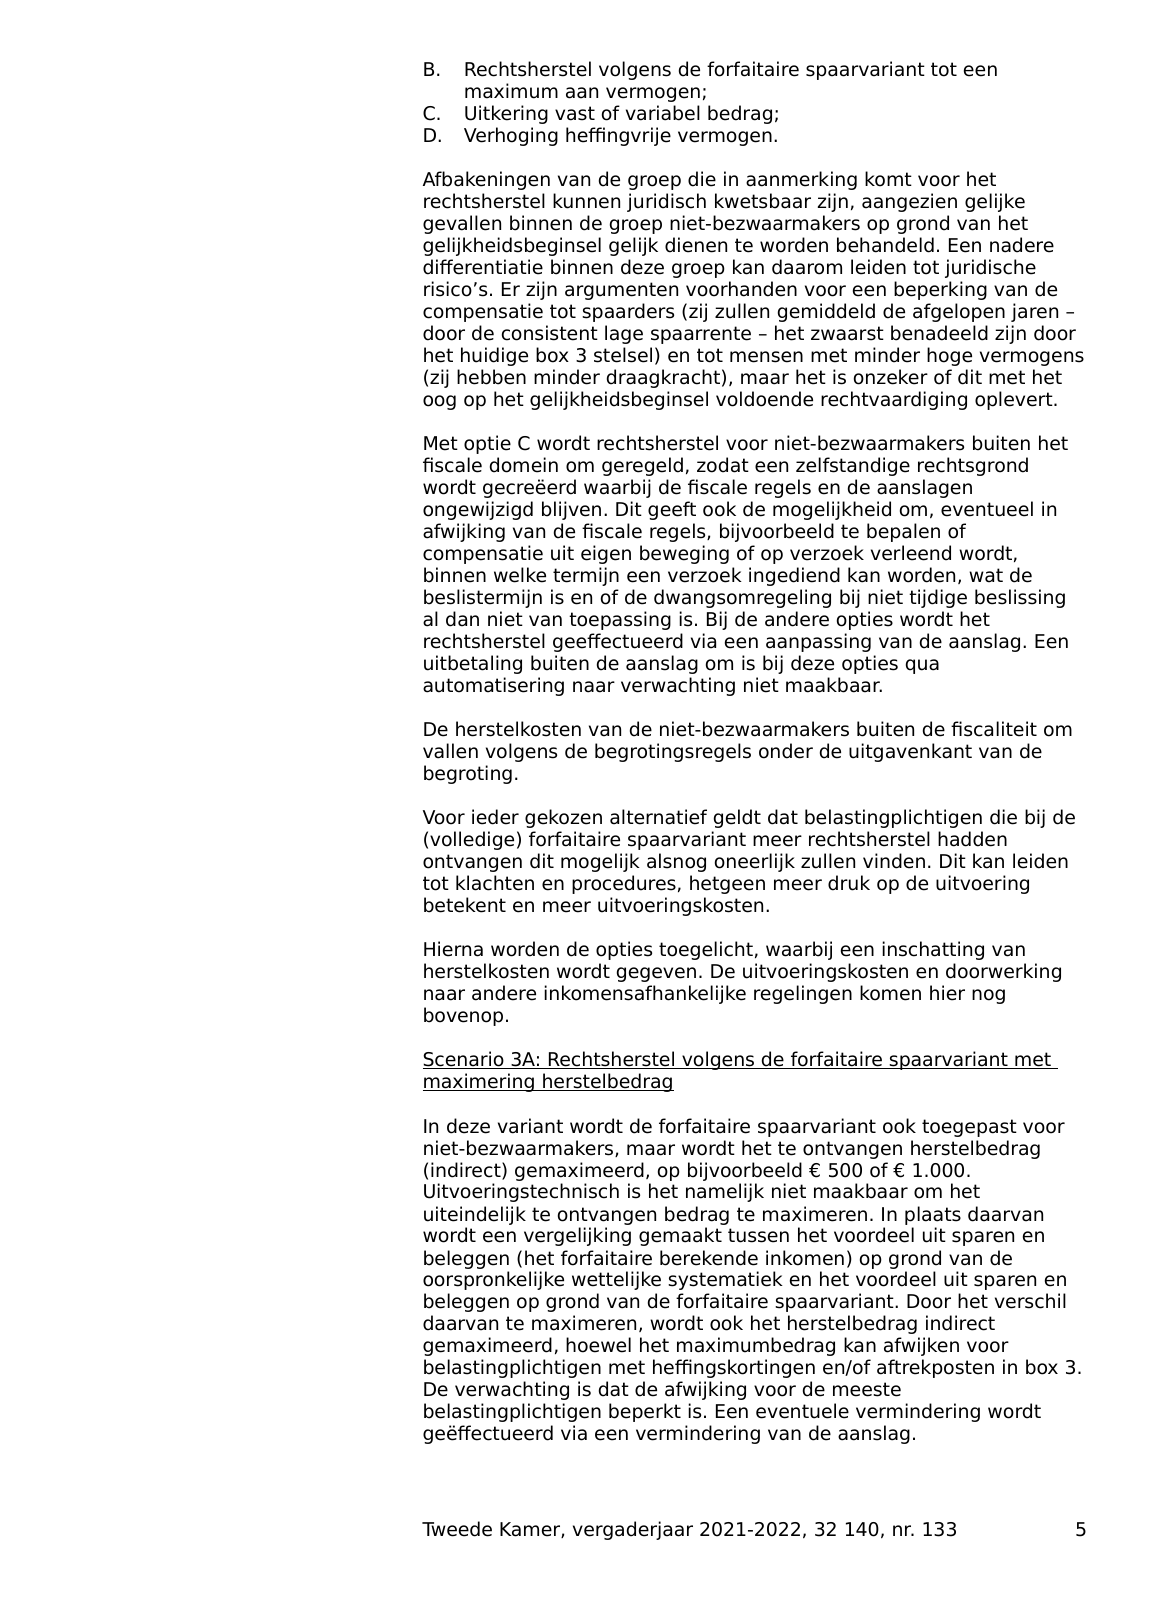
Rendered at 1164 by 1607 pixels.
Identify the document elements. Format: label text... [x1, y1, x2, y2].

text Met optie C wordt rechtsherstel voor niet-bezwaarmakers buiten het fiscale domein om geregeld, zodat een zelfstandige rechtsgrond wordt gecreëerd waarbij de fiscale regels en de aanslagen ongewijzigd blijven. Dit geeft ook de mogelijkheid om, eventueel in afwijking van de fiscale regels, bijvoorbeeld te bepalen of compensatie uit eigen beweging of op verzoek verleend wordt, binnen welke termijn een verzoek ingediend kan worden, wat de beslistermijn is en of de dwangsomregeling bij niet tijdige beslissing al dan niet van toepassing is. Bij de andere opties wordt het rechtsherstel geeffectueerd via een aanpassing van de aanslag. Een uitbetaling buiten de aanslag om is bij deze opties qua automatisering naar verwachting niet maakbaar. [422, 433, 1087, 697]
subtitle Scenario 3A: Rechtsherstel volgens de forfaitaire spaarvariant met maximering herstelbedrag [422, 1049, 1087, 1093]
text C. Uitkering vast of variabel bedrag; [422, 103, 1087, 125]
text In deze variant wordt de forfaitaire spaarvariant ook toegepast voor niet-bezwaarmakers, maar wordt het te ontvangen herstelbedrag (indirect) gemaximeerd, op bijvoorbeeld € 500 of € 1.000. Uitvoeringstechnisch is het namelijk niet maakbaar om het uiteindelijk te ontvangen bedrag te maximeren. In plaats daarvan wordt een vergelijking gemaakt tussen het voordeel uit sparen en beleggen (het forfaitaire berekende inkomen) op grond van de oorspronkelijke wettelijke systematiek en het voordeel uit sparen en beleggen op grond van de forfaitaire spaarvariant. Door het verschil daarvan te maximeren, wordt ook het herstelbedrag indirect gemaximeerd, hoewel het maximumbedrag kan afwijken voor belastingplichtigen met heffingskortingen en/of aftrekposten in box 3. De verwachting is dat de afwijking voor de meeste belastingplichtigen beperkt is. Een eventuele vermindering wordt geëffectueerd via een vermindering van de aanslag. [422, 1116, 1087, 1445]
text D. Verhoging heffingvrije vermogen. [422, 125, 1087, 147]
text Hierna worden de opties toegelicht, waarbij een inschatting van herstelkosten wordt gegeven. De uitvoeringskosten en doorwerking naar andere inkomensafhankelijke regelingen komen hier nog bovenop. [422, 939, 1087, 1027]
text B. Rechtsherstel volgens de forfaitaire spaarvariant tot een maximum aan vermogen; [422, 59, 1087, 103]
text Afbakeningen van de groep die in aanmerking komt voor het rechtsherstel kunnen juridisch kwetsbaar zijn, aangezien gelijke gevallen binnen de groep niet-bezwaarmakers op grond van het gelijkheidsbeginsel gelijk dienen te worden behandeld. Een nadere differentiatie binnen deze groep kan daarom leiden tot juridische risico’s. Er zijn argumenten voorhanden voor een beperking van de compensatie tot spaarders (zij zullen gemiddeld de afgelopen jaren – door de consistent lage spaarrente – het zwaarst benadeeld zijn door het huidige box 3 stelsel) en tot mensen met minder hoge vermogens (zij hebben minder draagkracht), maar het is onzeker of dit met het oog op het gelijkheidsbeginsel voldoende rechtvaardiging oplevert. [422, 169, 1087, 411]
text De herstelkosten van de niet-bezwaarmakers buiten de fiscaliteit om vallen volgens de begrotingsregels onder de uitgavenkant van de begroting. [422, 719, 1087, 785]
text Voor ieder gekozen alternatief geldt dat belastingplichtigen die bij de (volledige) forfaitaire spaarvariant meer rechtsherstel hadden ontvangen dit mogelijk alsnog oneerlijk zullen vinden. Dit kan leiden tot klachten en procedures, hetgeen meer druk op de uitvoering betekent en meer uitvoeringskosten. [422, 807, 1087, 917]
